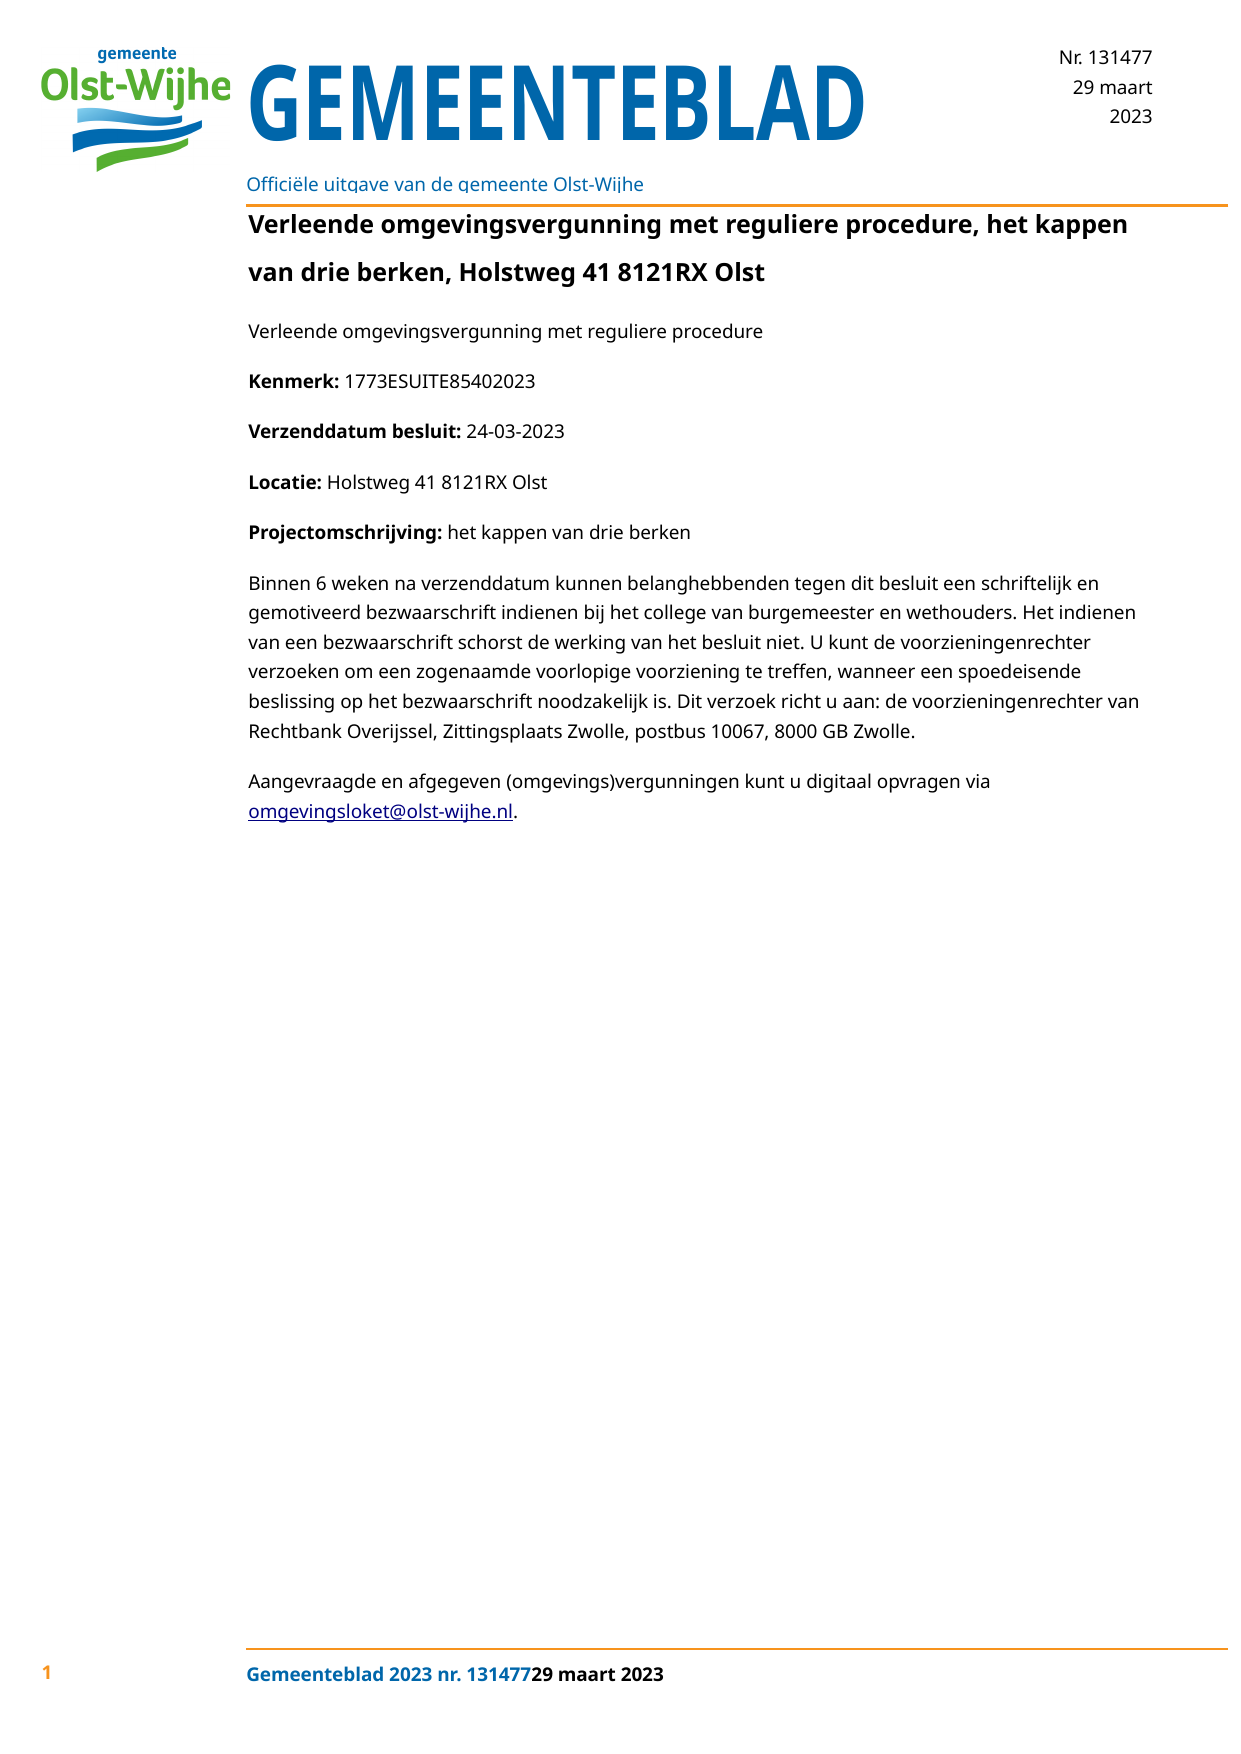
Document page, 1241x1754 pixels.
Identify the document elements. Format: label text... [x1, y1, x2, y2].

text Verleende omgevingsvergunning met reguliere procedure [248, 318, 1152, 344]
text Projectomschrijving: het kappen van drie berken [248, 519, 1152, 545]
text Aangevraagde en afgegeven (omgevings)vergunningen kunt u digitaal opvragen via omgevingsloket@olst-wijhe.nl. [248, 768, 1152, 824]
text Locatie: Holstweg 41 8121RX Olst [248, 469, 1152, 495]
text Binnen 6 weken na verzenddatum kunnen belanghebbenden tegen dit besluit een schriftelijk en gemotiveerd bezwaarschrift indienen bij het college van burgemeester en wethouders. Het indienen van een bezwaarschrift schorst de werking van het besluit niet. U kunt de voorzieningenrechter verzoeken om een zogenaamde voorlopige voorziening te treffen, wanneer een spoedeisende beslissing op het bezwaarschrift noodzakelijk is. Dit verzoek richt u aan: de voorzieningenrechter van Rechtbank Overijssel, Zittingsplaats Zwolle, postbus 10067, 8000 GB Zwolle. [248, 570, 1152, 744]
text Verzenddatum besluit: 24-03-2023 [248, 419, 1152, 444]
text Kenmerk: 1773ESUITE85402023 [248, 368, 1152, 394]
text Verleende omgevingsvergunning met reguliere procedure, het kappen van drie berken, Holstweg 41 8121RX Olst [248, 207, 1152, 288]
picture [41, 47, 231, 172]
